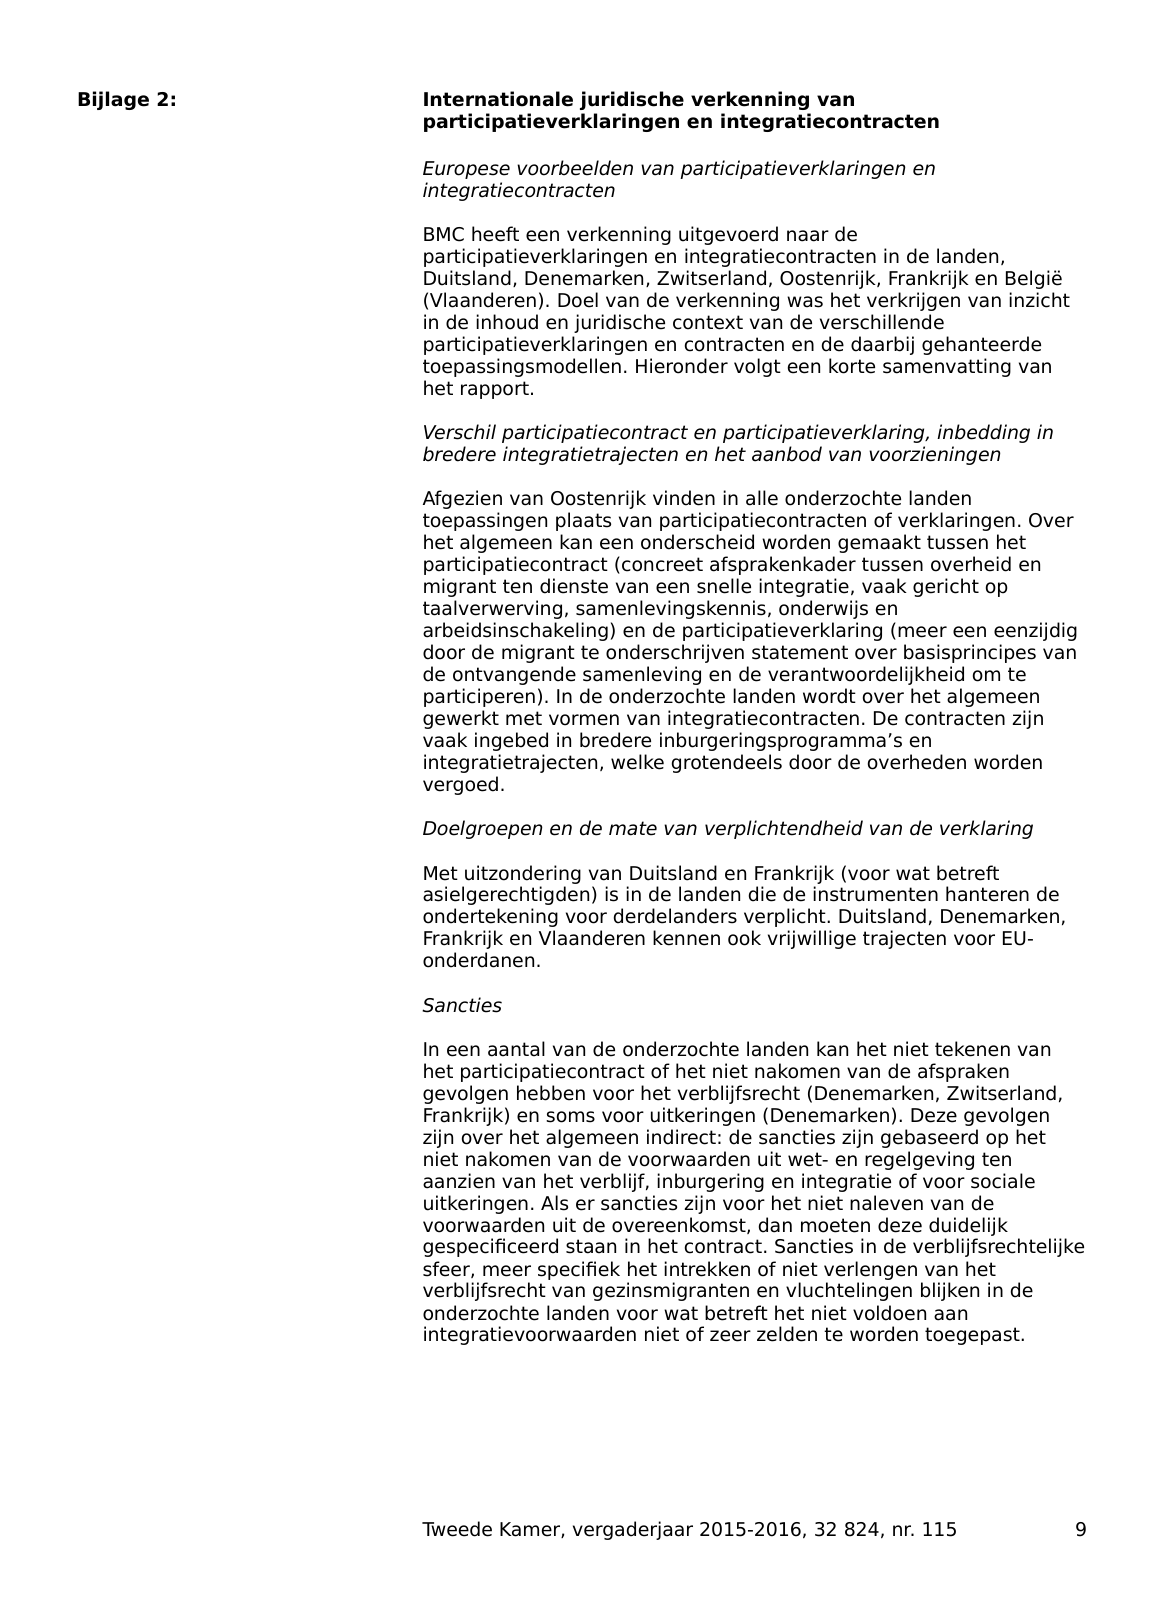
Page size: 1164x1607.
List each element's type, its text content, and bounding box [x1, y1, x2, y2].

subtitle Europese voorbeelden van participatieverklaringen en integratiecontracten [422, 158, 1087, 202]
text In een aantal van de onderzochte landen kan het niet tekenen van het participatiecontract of het niet nakomen van de afspraken gevolgen hebben voor het verblijfsrecht (Denemarken, Zwitserland, Frankrijk) en soms voor uitkeringen (Denemarken). Deze gevolgen zijn over het algemeen indirect: de sancties zijn gebaseerd op het niet nakomen van de voorwaarden uit wet- en regelgeving ten aanzien van het verblijf, inburgering en integratie of voor sociale uitkeringen. Als er sancties zijn voor het niet naleven van de voorwaarden uit de overeenkomst, dan moeten deze duidelijk gespecificeerd staan in het contract. Sancties in de verblijfsrechtelijke sfeer, meer specifiek het intrekken of niet verlengen van het verblijfsrecht van gezinsmigranten en vluchtelingen blijken in de onderzochte landen voor wat betreft het niet voldoen aan integratievoorwaarden niet of zeer zelden te worden toegepast. [422, 1039, 1087, 1346]
text Afgezien van Oostenrijk vinden in alle onderzochte landen toepassingen plaats van participatiecontracten of verklaringen. Over het algemeen kan een onderscheid worden gemaakt tussen het participatiecontract (concreet afsprakenkader tussen overheid en migrant ten dienste van een snelle integratie, vaak gericht op taalverwerving, samenlevingskennis, onderwijs en arbeidsinschakeling) en de participatieverklaring (meer een eenzijdig door de migrant te onderschrijven statement over basisprincipes van de ontvangende samenleving en de verantwoordelijkheid om te participeren). In de onderzochte landen wordt over het algemeen gewerkt met vormen van integratiecontracten. De contracten zijn vaak ingebed in bredere inburgeringsprogramma’s en integratietrajecten, welke grotendeels door de overheden worden vergoed. [422, 488, 1087, 796]
text Met uitzondering van Duitsland en Frankrijk (voor wat betreft asielgerechtigden) is in de landen die de instrumenten hanteren de ondertekening voor derdelanders verplicht. Duitsland, Denemarken, Frankrijk en Vlaanderen kennen ook vrijwillige trajecten voor EU-onderdanen. [422, 862, 1087, 972]
subtitle Sancties [422, 994, 1087, 1016]
text BMC heeft een verkenning uitgevoerd naar de participatieverklaringen en integratiecontracten in de landen, Duitsland, Denemarken, Zwitserland, Oostenrijk, Frankrijk en België (Vlaanderen). Doel van de verkenning was het verkrijgen van inzicht in de inhoud en juridische context van de verschillende participatieverklaringen en contracten en de daarbij gehanteerde toepassingsmodellen. Hieronder volgt een korte samenvatting van het rapport. [422, 224, 1087, 400]
subtitle Verschil participatiecontract en participatieverklaring, inbedding in bredere integratietrajecten en het aanbod van voorzieningen [422, 422, 1087, 466]
subtitle Doelgroepen en de mate van verplichtendheid van de verklaring [422, 818, 1087, 840]
subtitle Bijlage 2: Internationale juridische verkenning van participatieverklaringen en integratiecontracten [77, 89, 1087, 133]
